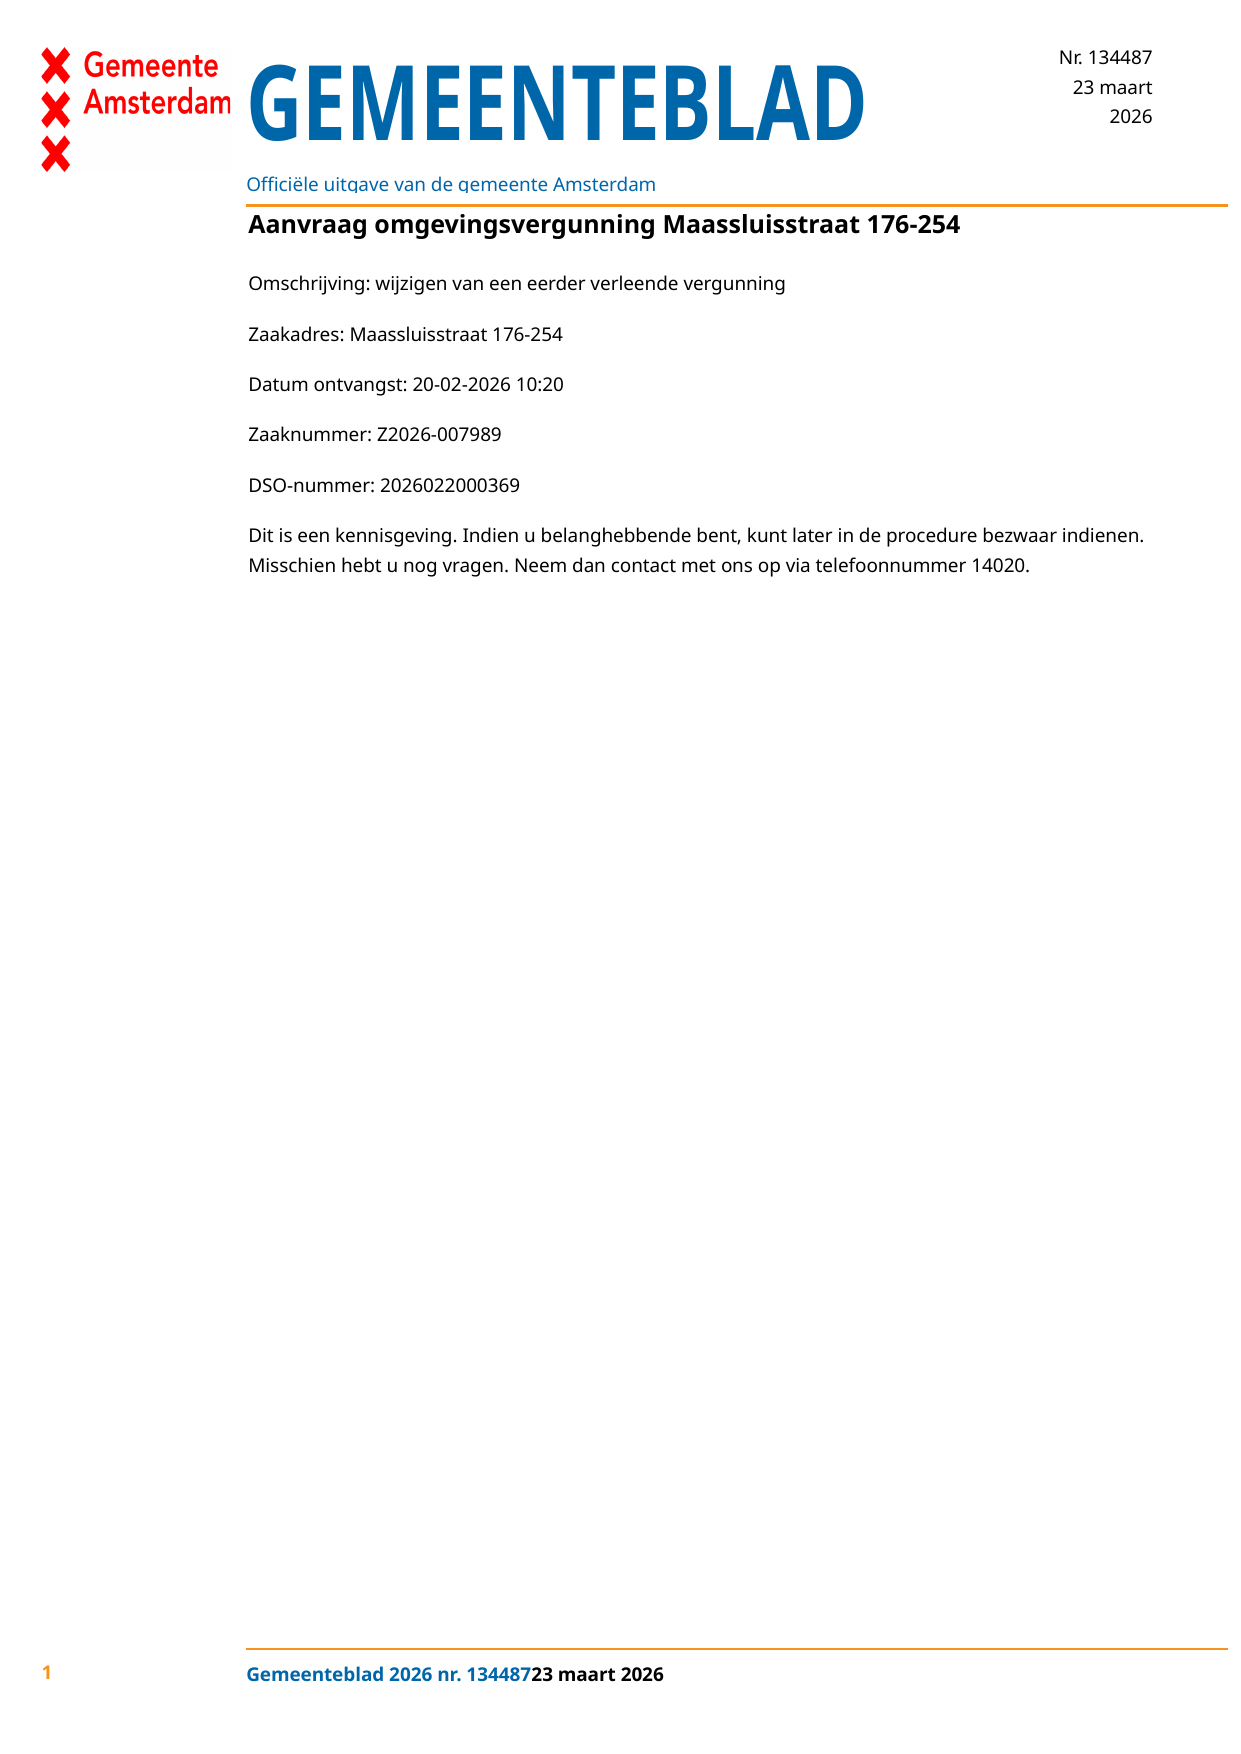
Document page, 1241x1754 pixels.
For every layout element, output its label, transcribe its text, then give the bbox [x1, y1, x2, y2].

text Zaakadres: Maassluisstraat 176-254 [248, 321, 1152, 346]
text Omschrijving: wijzigen van een eerder verleende vergunning [248, 270, 1152, 296]
text Dit is een kennisgeving. Indien u belanghebbende bent, kunt later in de procedure bezwaar indienen. Misschien hebt u nog vragen. Neem dan contact met ons op via telefoonnummer 14020. [248, 522, 1152, 578]
text DSO-nummer: 2026022000369 [248, 472, 1152, 498]
text Zaaknummer: Z2026-007989 [248, 422, 1152, 447]
picture [41, 47, 231, 172]
text Datum ontvangst: 20-02-2026 10:20 [248, 371, 1152, 397]
text Aanvraag omgevingsvergunning Maassluisstraat 176-254 [248, 207, 1152, 241]
